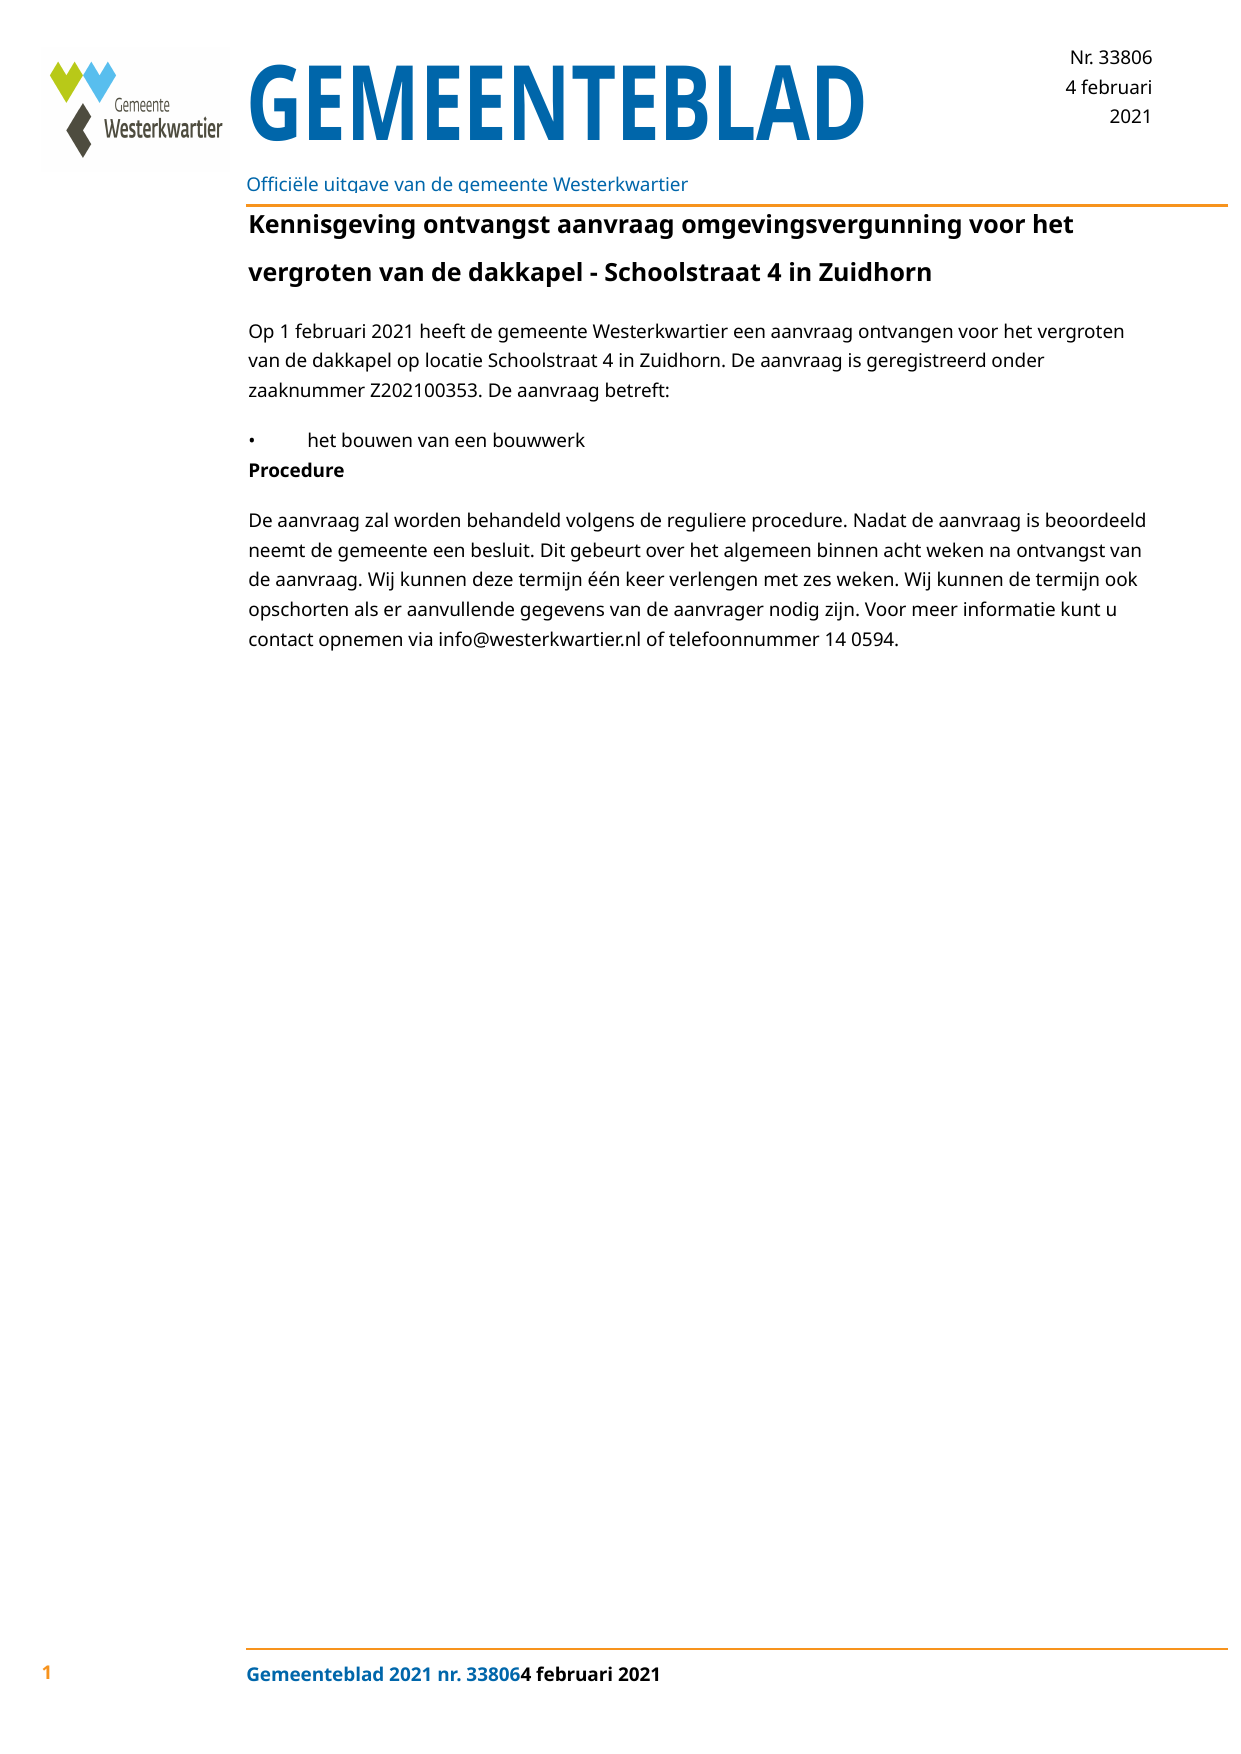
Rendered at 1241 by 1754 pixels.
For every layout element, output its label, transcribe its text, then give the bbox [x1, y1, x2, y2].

text Op 1 februari 2021 heeft de gemeente Westerkwartier een aanvraag ontvangen voor het vergroten van de dakkapel op locatie Schoolstraat 4 in Zuidhorn. De aanvraag is geregistreerd onder zaaknummer Z202100353. De aanvraag betreft: [248, 318, 1152, 403]
text De aanvraag zal worden behandeld volgens de reguliere procedure. Nadat de aanvraag is beoordeeld neemt de gemeente een besluit. Dit gebeurt over het algemeen binnen acht weken na ontvangst van de aanvraag. Wij kunnen deze termijn één keer verlengen met zes weken. Wij kunnen de termijn ook opschorten als er aanvullende gegevens van de aanvrager nodig zijn. Voor meer informatie kunt u contact opnemen via info@westerkwartier.nl of telefoonnummer 14 0594. [248, 507, 1152, 652]
text Kennisgeving ontvangst aanvraag omgevingsvergunning voor het vergroten van de dakkapel - Schoolstraat 4 in Zuidhorn [248, 207, 1152, 288]
picture [41, 47, 231, 172]
text Procedure [248, 457, 1152, 483]
list het bouwen van een bouwwerk [248, 427, 1152, 453]
